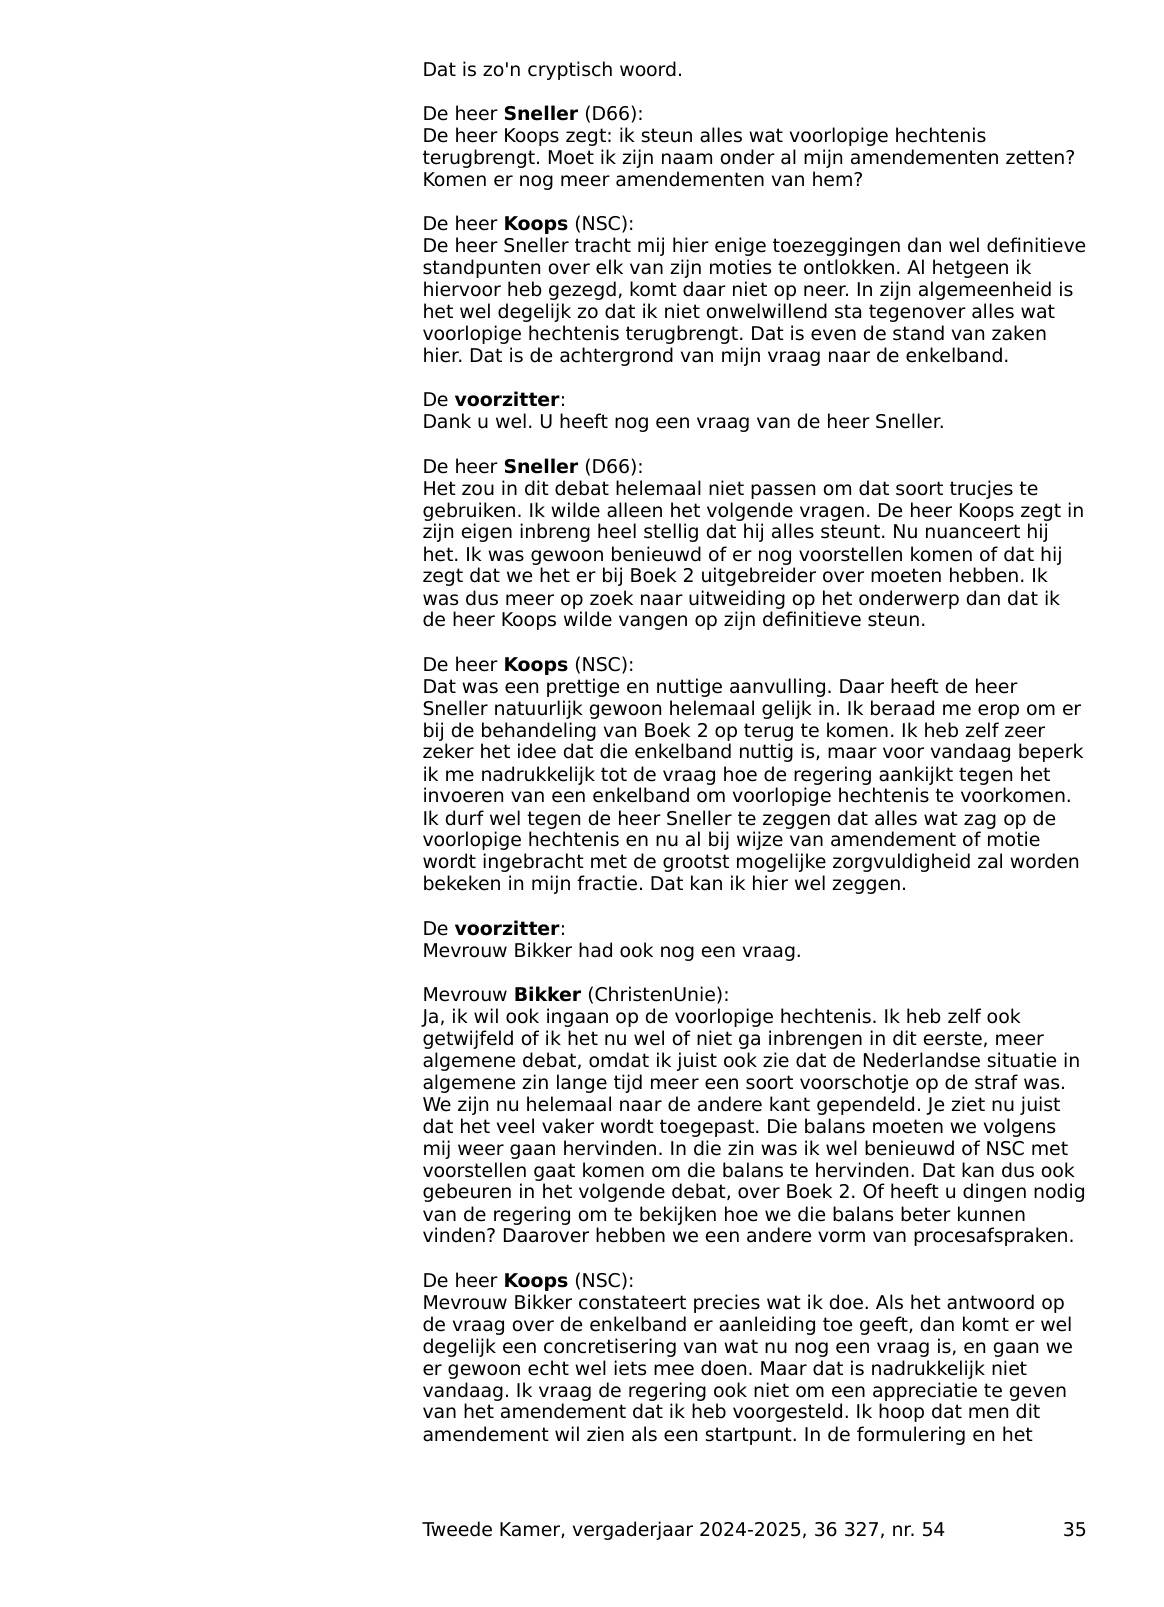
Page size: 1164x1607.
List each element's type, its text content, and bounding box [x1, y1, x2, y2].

text Mevrouw Bikker constateert precies wat ik doe. Als het antwoord op de vraag over de enkelband er aanleiding toe geeft, dan komt er wel degelijk een concretisering van wat nu nog een vraag is, en gaan we er gewoon echt wel iets mee doen. Maar dat is nadrukkelijk niet vandaag. Ik vraag de regering ook niet om een appreciatie te geven van het amendement dat ik heb voorgesteld. Ik hoop dat men dit amendement wil zien als een startpunt. In de formulering en het [422, 1292, 1087, 1445]
text De heer Koops (NSC): [422, 653, 1087, 676]
text Mevrouw Bikker (ChristenUnie): [422, 984, 1087, 1006]
text Dank u wel. U heeft nog een vraag van de heer Sneller. [422, 411, 1087, 433]
text Mevrouw Bikker had ook nog een vraag. [422, 939, 1087, 961]
text De voorzitter: [422, 389, 1087, 411]
text Het zou in dit debat helemaal niet passen om dat soort trucjes te gebruiken. Ik wilde alleen het volgende vragen. De heer Koops zegt in zijn eigen inbreng heel stellig dat hij alles steunt. Nu nuanceert hij het. Ik was gewoon benieuwd of er nog voorstellen komen of dat hij zegt dat we het er bij Boek 2 uitgebreider over moeten hebben. Ik was dus meer op zoek naar uitweiding op het onderwerp dan dat ik de heer Koops wilde vangen op zijn definitieve steun. [422, 477, 1087, 631]
text De heer Koops zegt: ik steun alles wat voorlopige hechtenis terugbrengt. Moet ik zijn naam onder al mijn amendementen zetten? Komen er nog meer amendementen van hem? [422, 125, 1087, 191]
text De voorzitter: [422, 917, 1087, 939]
text De heer Koops (NSC): [422, 213, 1087, 235]
text De heer Sneller tracht mij hier enige toezeggingen dan wel definitieve standpunten over elk van zijn moties te ontlokken. Al hetgeen ik hiervoor heb gezegd, komt daar niet op neer. In zijn algemeenheid is het wel degelijk zo dat ik niet onwelwillend sta tegenover alles wat voorlopige hechtenis terugbrengt. Dat is even de stand van zaken hier. Dat is de achtergrond van mijn vraag naar de enkelband. [422, 235, 1087, 367]
text De heer Koops (NSC): [422, 1269, 1087, 1292]
text Dat is zo'n cryptisch woord. [422, 59, 1087, 81]
text De heer Sneller (D66): [422, 103, 1087, 125]
text Ja, ik wil ook ingaan op de voorlopige hechtenis. Ik heb zelf ook getwijfeld of ik het nu wel of niet ga inbrengen in dit eerste, meer algemene debat, omdat ik juist ook zie dat de Nederlandse situatie in algemene zin lange tijd meer een soort voorschotje op de straf was. We zijn nu helemaal naar de andere kant gependeld. Je ziet nu juist dat het veel vaker wordt toegepast. Die balans moeten we volgens mij weer gaan hervinden. In die zin was ik wel benieuwd of NSC met voorstellen gaat komen om die balans te hervinden. Dat kan dus ook gebeuren in het volgende debat, over Boek 2. Of heeft u dingen nodig van de regering om te bekijken hoe we die balans beter kunnen vinden? Daarover hebben we een andere vorm van procesafspraken. [422, 1006, 1087, 1247]
text De heer Sneller (D66): [422, 456, 1087, 477]
text Dat was een prettige en nuttige aanvulling. Daar heeft de heer Sneller natuurlijk gewoon helemaal gelijk in. Ik beraad me erop om er bij de behandeling van Boek 2 op terug te komen. Ik heb zelf zeer zeker het idee dat die enkelband nuttig is, maar voor vandaag beperk ik me nadrukkelijk tot de vraag hoe de regering aankijkt tegen het invoeren van een enkelband om voorlopige hechtenis te voorkomen. Ik durf wel tegen de heer Sneller te zeggen dat alles wat zag op de voorlopige hechtenis en nu al bij wijze van amendement of motie wordt ingebracht met de grootst mogelijke zorgvuldigheid zal worden bekeken in mijn fractie. Dat kan ik hier wel zeggen. [422, 676, 1087, 895]
